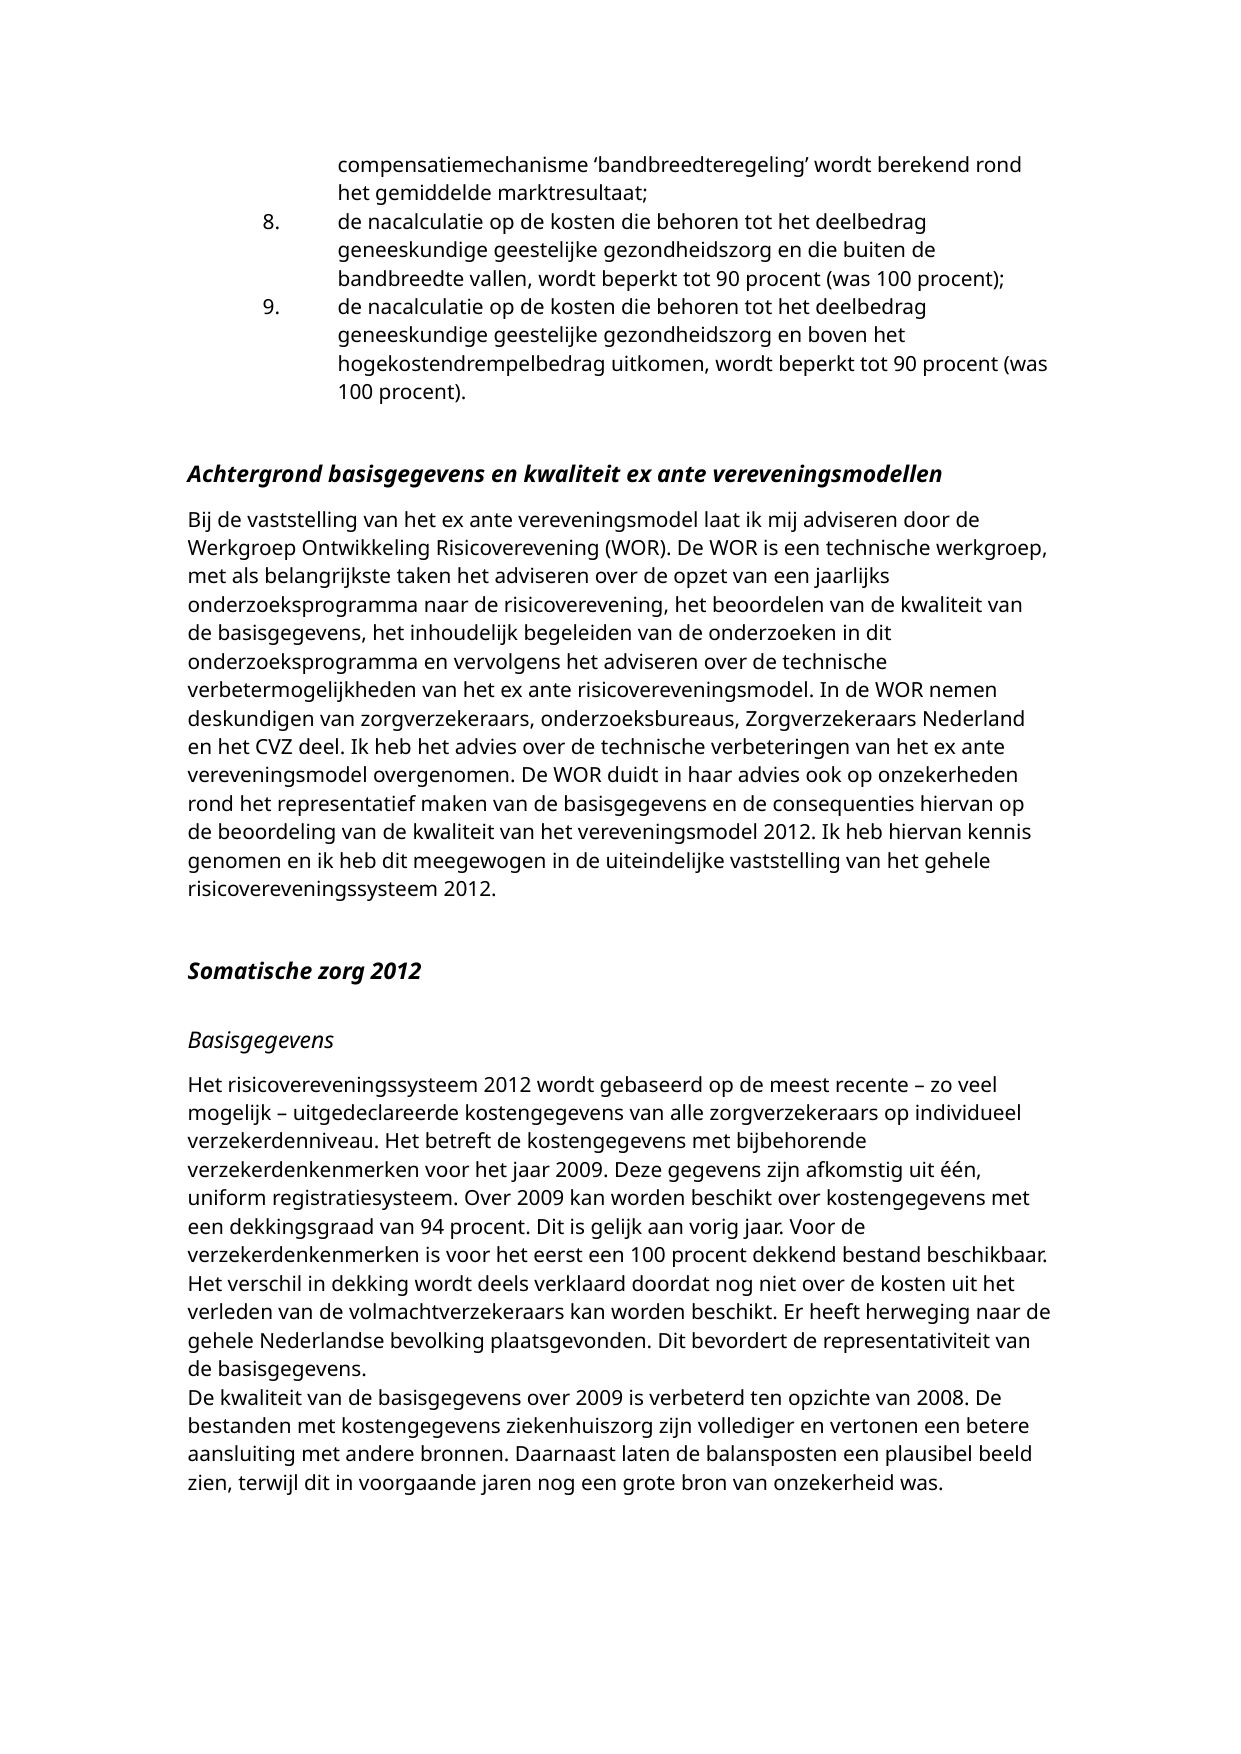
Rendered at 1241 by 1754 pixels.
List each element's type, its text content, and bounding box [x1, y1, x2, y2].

text Het risicovereveningssysteem 2012 wordt gebaseerd op de meest recente – zo veel mogelijk – uitgedeclareerde kostengegevens van alle zorgverzekeraars op individueel verzekerdenniveau. Het betreft de kostengegevens met bijbehorende verzekerdenkenmerken voor het jaar 2009. Deze gegevens zijn afkomstig uit één, uniform registratiesysteem. Over 2009 kan worden beschikt over kostengegevens met een dekkingsgraad van 94 procent. Dit is gelijk aan vorig jaar. Voor de verzekerdenkenmerken is voor het eerst een 100 procent dekkend bestand beschikbaar. Het verschil in dekking wordt deels verklaard doordat nog niet over de kosten uit het verleden van de volmachtverzekeraars kan worden beschikt. Er heeft herweging naar de gehele Nederlandse bevolking plaatsgevonden. Dit bevordert de representativiteit van de basisgegevens. [187, 1070, 1053, 1383]
subtitle Basisgegevens [187, 1023, 1053, 1055]
subtitle Somatische zorg 2012 [187, 955, 1053, 986]
subtitle Achtergrond basisgegevens en kwaliteit ex ante vereveningsmodellen [187, 458, 1053, 490]
list compensatiemechanisme ‘bandbreedteregeling’ wordt berekend rond het gemiddelde marktresultaat; [262, 150, 1053, 207]
text Bij de vaststelling van het ex ante vereveningsmodel laat ik mij adviseren door de Werkgroep Ontwikkeling Risicoverevening (WOR). De WOR is een technische werkgroep, met als belangrijkste taken het adviseren over de opzet van een jaarlijks onderzoeksprogramma naar de risicoverevening, het beoordelen van de kwaliteit van de basisgegevens, het inhoudelijk begeleiden van de onderzoeken in dit onderzoeksprogramma en vervolgens het adviseren over de technische verbetermogelijkheden van het ex ante risicovereveningsmodel. In de WOR nemen deskundigen van zorgverzekeraars, onderzoeksbureaus, Zorgverzekeraars Nederland en het CVZ deel. Ik heb het advies over de technische verbeteringen van het ex ante vereveningsmodel overgenomen. De WOR duidt in haar advies ook op onzekerheden rond het representatief maken van de basisgegevens en de consequenties hiervan op de beoordeling van de kwaliteit van het vereveningsmodel 2012. Ik heb hiervan kennis genomen en ik heb dit meegewogen in de uiteindelijke vaststelling van het gehele risicovereveningssysteem 2012. [187, 505, 1053, 903]
list de nacalculatie op de kosten die behoren tot het deelbedrag geneeskundige geestelijke gezondheidszorg en die buiten de bandbreedte vallen, wordt beperkt tot 90 procent (was 100 procent); [262, 207, 1053, 292]
text De kwaliteit van de basisgegevens over 2009 is verbeterd ten opzichte van 2008. De bestanden met kostengegevens ziekenhuiszorg zijn vollediger en vertonen een betere aansluiting met andere bronnen. Daarnaast laten de balansposten een plausibel beeld zien, terwijl dit in voorgaande jaren nog een grote bron van onzekerheid was. [187, 1383, 1053, 1496]
list de nacalculatie op de kosten die behoren tot het deelbedrag geneeskundige geestelijke gezondheidszorg en boven het hogekostendrempelbedrag uitkomen, wordt beperkt tot 90 procent (was 100 procent). [262, 292, 1053, 406]
